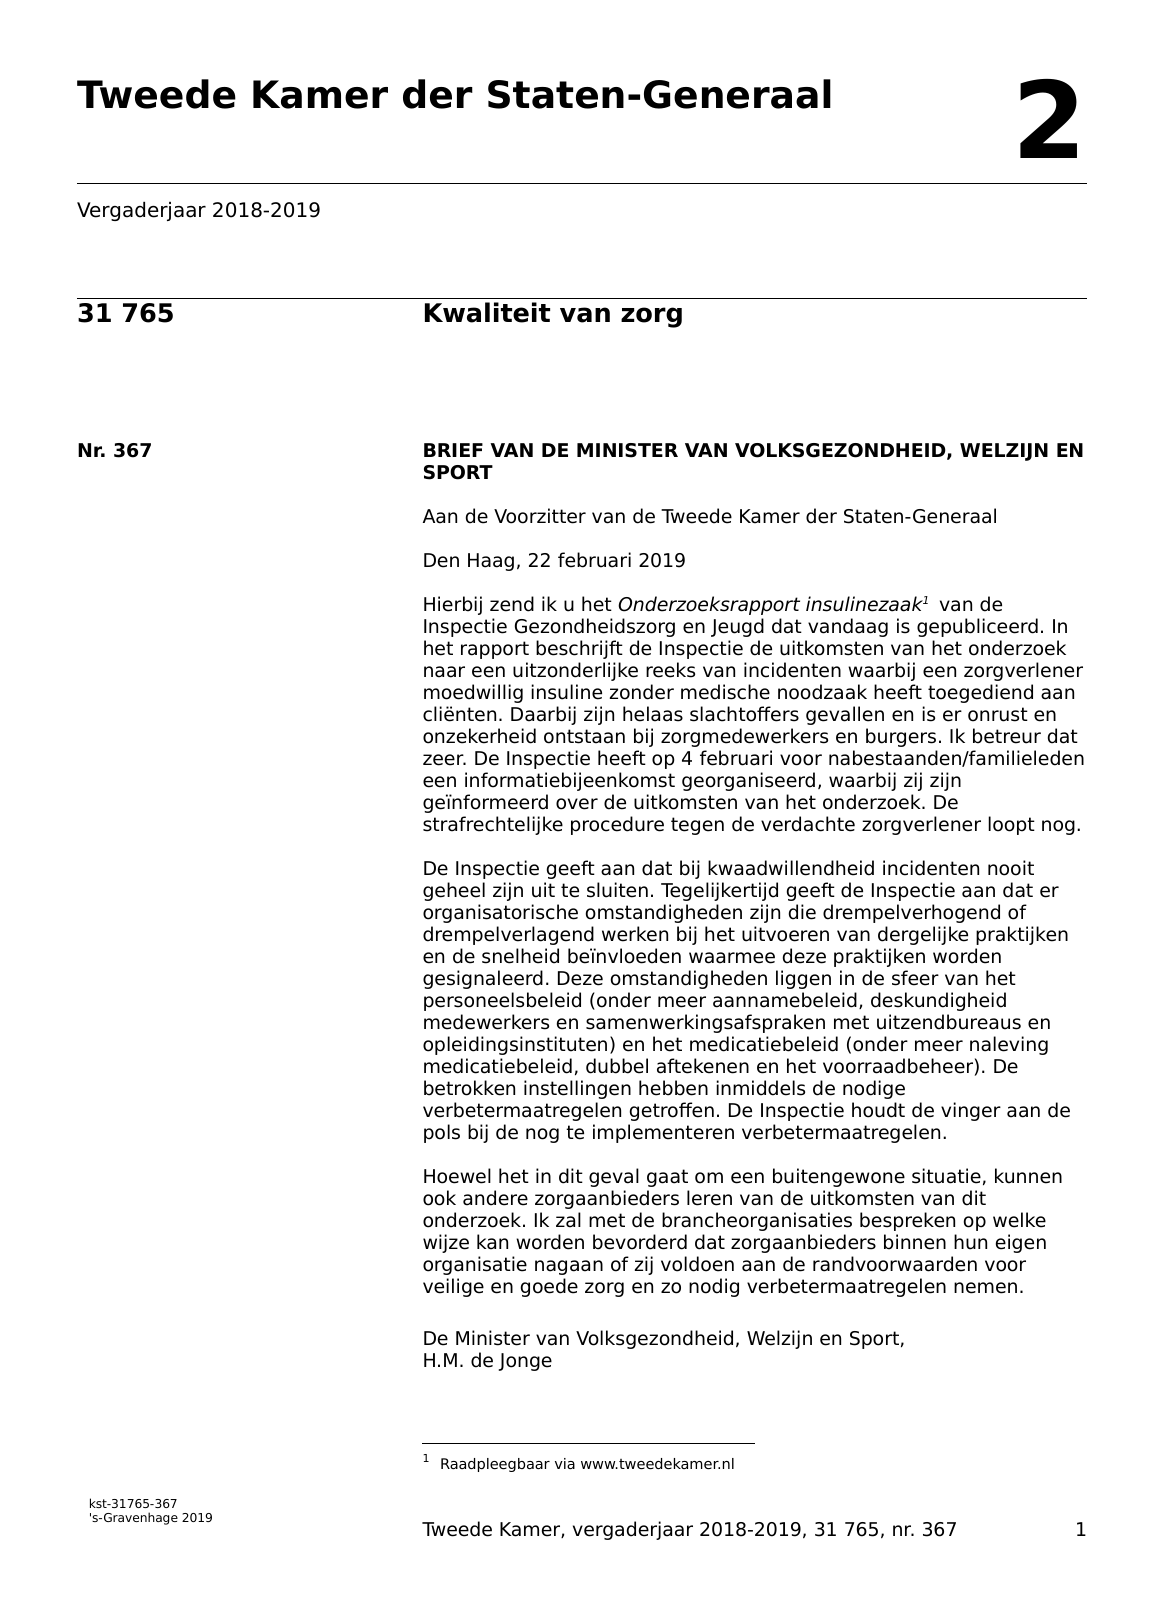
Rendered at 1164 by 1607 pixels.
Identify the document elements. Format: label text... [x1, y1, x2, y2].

text De Inspectie geeft aan dat bij kwaadwillendheid incidenten nooit geheel zijn uit te sluiten. Tegelijkertijd geeft de Inspectie aan dat er organisatorische omstandigheden zijn die drempelverhogend of drempelverlagend werken bij het uitvoeren van dergelijke praktijken en de snelheid beïnvloeden waarmee deze praktijken worden gesignaleerd. Deze omstandigheden liggen in de sfeer van het personeelsbeleid (onder meer aannamebeleid, deskundigheid medewerkers en samenwerkingsafspraken met uitzendbureaus en opleidingsinstituten) en het medicatiebeleid (onder meer naleving medicatiebeleid, dubbel aftekenen en het voorraadbeheer). De betrokken instellingen hebben inmiddels de nodige verbetermaatregelen getroffen. De Inspectie houdt de vinger aan de pols bij de nog te implementeren verbetermaatregelen. [422, 858, 1087, 1144]
text De Minister van Volksgezondheid, Welzijn en Sport, H.M. de Jonge [422, 1328, 1087, 1372]
text Aan de Voorzitter van de Tweede Kamer der Staten-Generaal [422, 506, 1087, 528]
table_header Tweede Kamer der Staten-Generaal [77, 59, 886, 183]
text Hierbij zend ik u het Onderzoeksrapport insulinezaak van de Inspectie Gezondheidszorg en Jeugd dat vandaag is gepubliceerd. In het rapport beschrijft de Inspectie de uitkomsten van het onderzoek naar een uitzonderlijke reeks van incidenten waarbij een zorgverlener moedwillig insuline zonder medische noodzaak heeft toegediend aan cliënten. Daarbij zijn helaas slachtoffers gevallen en is er onrust en onzekerheid ontstaan bij zorgmedewerkers en burgers. Ik betreur dat zeer. De Inspectie heeft op 4 februari voor nabestaanden/familieleden een informatiebijeenkomst georganiseerd, waarbij zij zijn geïnformeerd over de uitkomsten van het onderzoek. De strafrechtelijke procedure tegen de verdachte zorgverlener loopt nog. [422, 594, 1087, 836]
text Hoewel het in dit geval gaat om een buitengewone situatie, kunnen ook andere zorgaanbieders leren van de uitkomsten van dit onderzoek. Ik zal met de brancheorganisaties bespreken op welke wijze kan worden bevorderd dat zorgaanbieders binnen hun eigen organisatie nagaan of zij voldoen aan de randvoorwaarden voor veilige en goede zorg en zo nodig verbetermaatregelen nemen. [422, 1166, 1087, 1298]
text kst-31765-367 [88, 1497, 323, 1511]
table_cell Vergaderjaar 2018-2019 [77, 184, 1087, 298]
subtitle 31 765 Kwaliteit van zorg [77, 299, 1087, 329]
table_header 2 [886, 59, 1087, 183]
subtitle Nr. 367 BRIEF VAN DE MINISTER VAN VOLKSGEZONDHEID, WELZIJN EN SPORT [77, 440, 1087, 484]
text Raadpleegbaar via www.tweedekamer.nl [422, 1452, 1087, 1474]
text Den Haag, 22 februari 2019 [422, 550, 1087, 572]
text 's-Gravenhage 2019 [88, 1511, 323, 1525]
